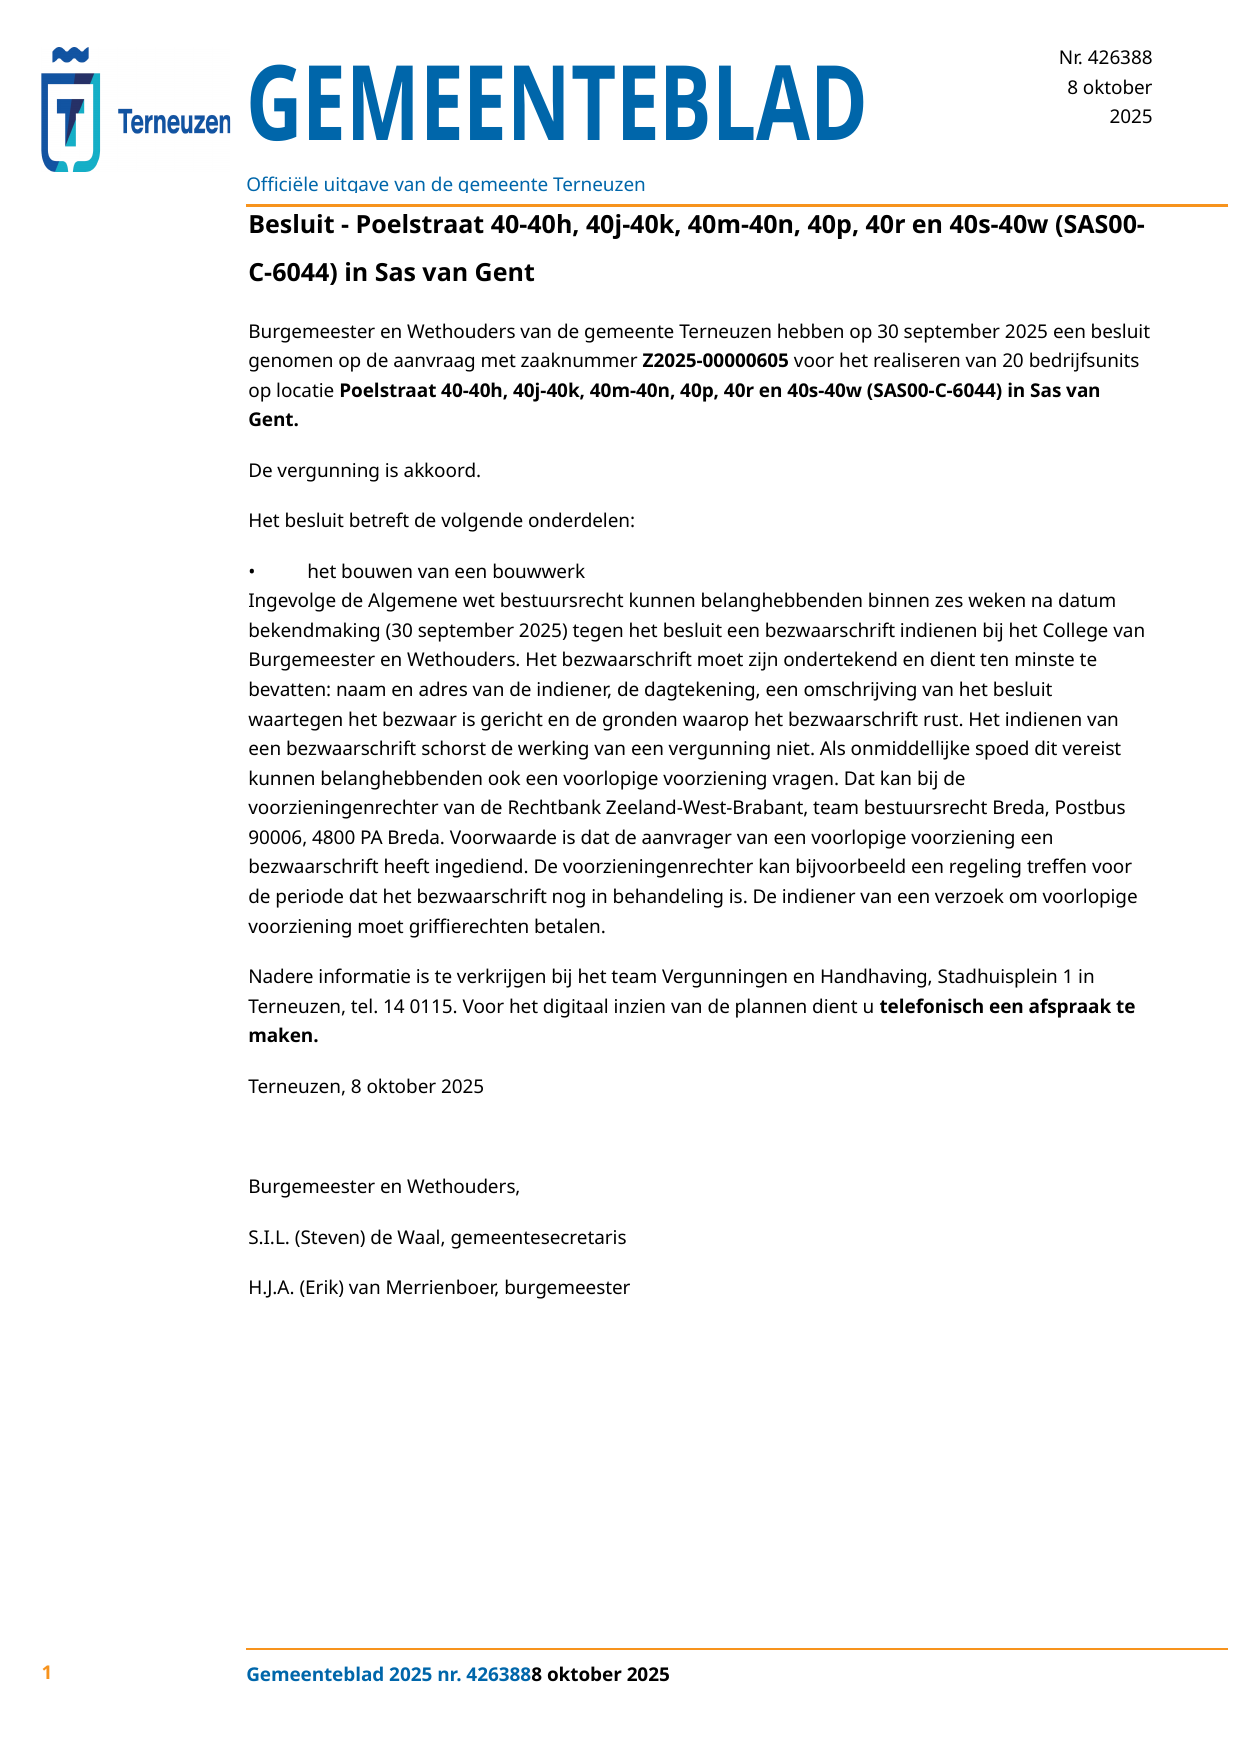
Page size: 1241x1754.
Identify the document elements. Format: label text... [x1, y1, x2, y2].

text Ingevolge de Algemene wet bestuursrecht kunnen belanghebbenden binnen zes weken na datum bekendmaking (30 september 2025) tegen het besluit een bezwaarschrift indienen bij het College van Burgemeester en Wethouders. Het bezwaarschrift moet zijn ondertekend en dient ten minste te bevatten: naam en adres van de indiener, de dagtekening, een omschrijving van het besluit waartegen het bezwaar is gericht en de gronden waarop het bezwaarschrift rust. Het indienen van een bezwaarschrift schorst de werking van een vergunning niet. Als onmiddellijke spoed dit vereist kunnen belanghebbenden ook een voorlopige voorziening vragen. Dat kan bij de voorzieningenrechter van de Rechtbank Zeeland-West-Brabant, team bestuursrecht Breda, Postbus 90006, 4800 PA Breda. Voorwaarde is dat de aanvrager van een voorlopige voorziening een bezwaarschrift heeft ingediend. De voorzieningenrechter kan bijvoorbeeld een regeling treffen voor de periode dat het bezwaarschrift nog in behandeling is. De indiener van een verzoek om voorlopige voorziening moet griffierechten betalen. [248, 587, 1152, 939]
picture [41, 47, 231, 172]
text Terneuzen, 8 oktober 2025 [248, 1073, 1152, 1099]
text Burgemeester en Wethouders, [248, 1174, 1152, 1199]
text Besluit - Poelstraat 40-40h, 40j-40k, 40m-40n, 40p, 40r en 40s-40w (SAS00-C-6044) in Sas van Gent [248, 207, 1152, 288]
text H.J.A. (Erik) van Merrienboer, burgemeester [248, 1274, 1152, 1300]
text De vergunning is akkoord. [248, 457, 1152, 483]
text S.I.L. (Steven) de Waal, gemeentesecretaris [248, 1224, 1152, 1250]
text Nadere informatie is te verkrijgen bij het team Vergunningen en Handhaving, Stadhuisplein 1 in Terneuzen, tel. 14 0115. Voor het digitaal inzien van de plannen dient u telefonisch een afspraak te maken. [248, 963, 1152, 1048]
list het bouwen van een bouwwerk [248, 558, 1152, 584]
text Burgemeester en Wethouders van de gemeente Terneuzen hebben op 30 september 2025 een besluit genomen op de aanvraag met zaaknummer Z2025-00000605 voor het realiseren van 20 bedrijfsunits op locatie Poelstraat 40-40h, 40j-40k, 40m-40n, 40p, 40r en 40s-40w (SAS00-C-6044) in Sas van Gent. [248, 318, 1152, 432]
text Het besluit betreft de volgende onderdelen: [248, 507, 1152, 533]
